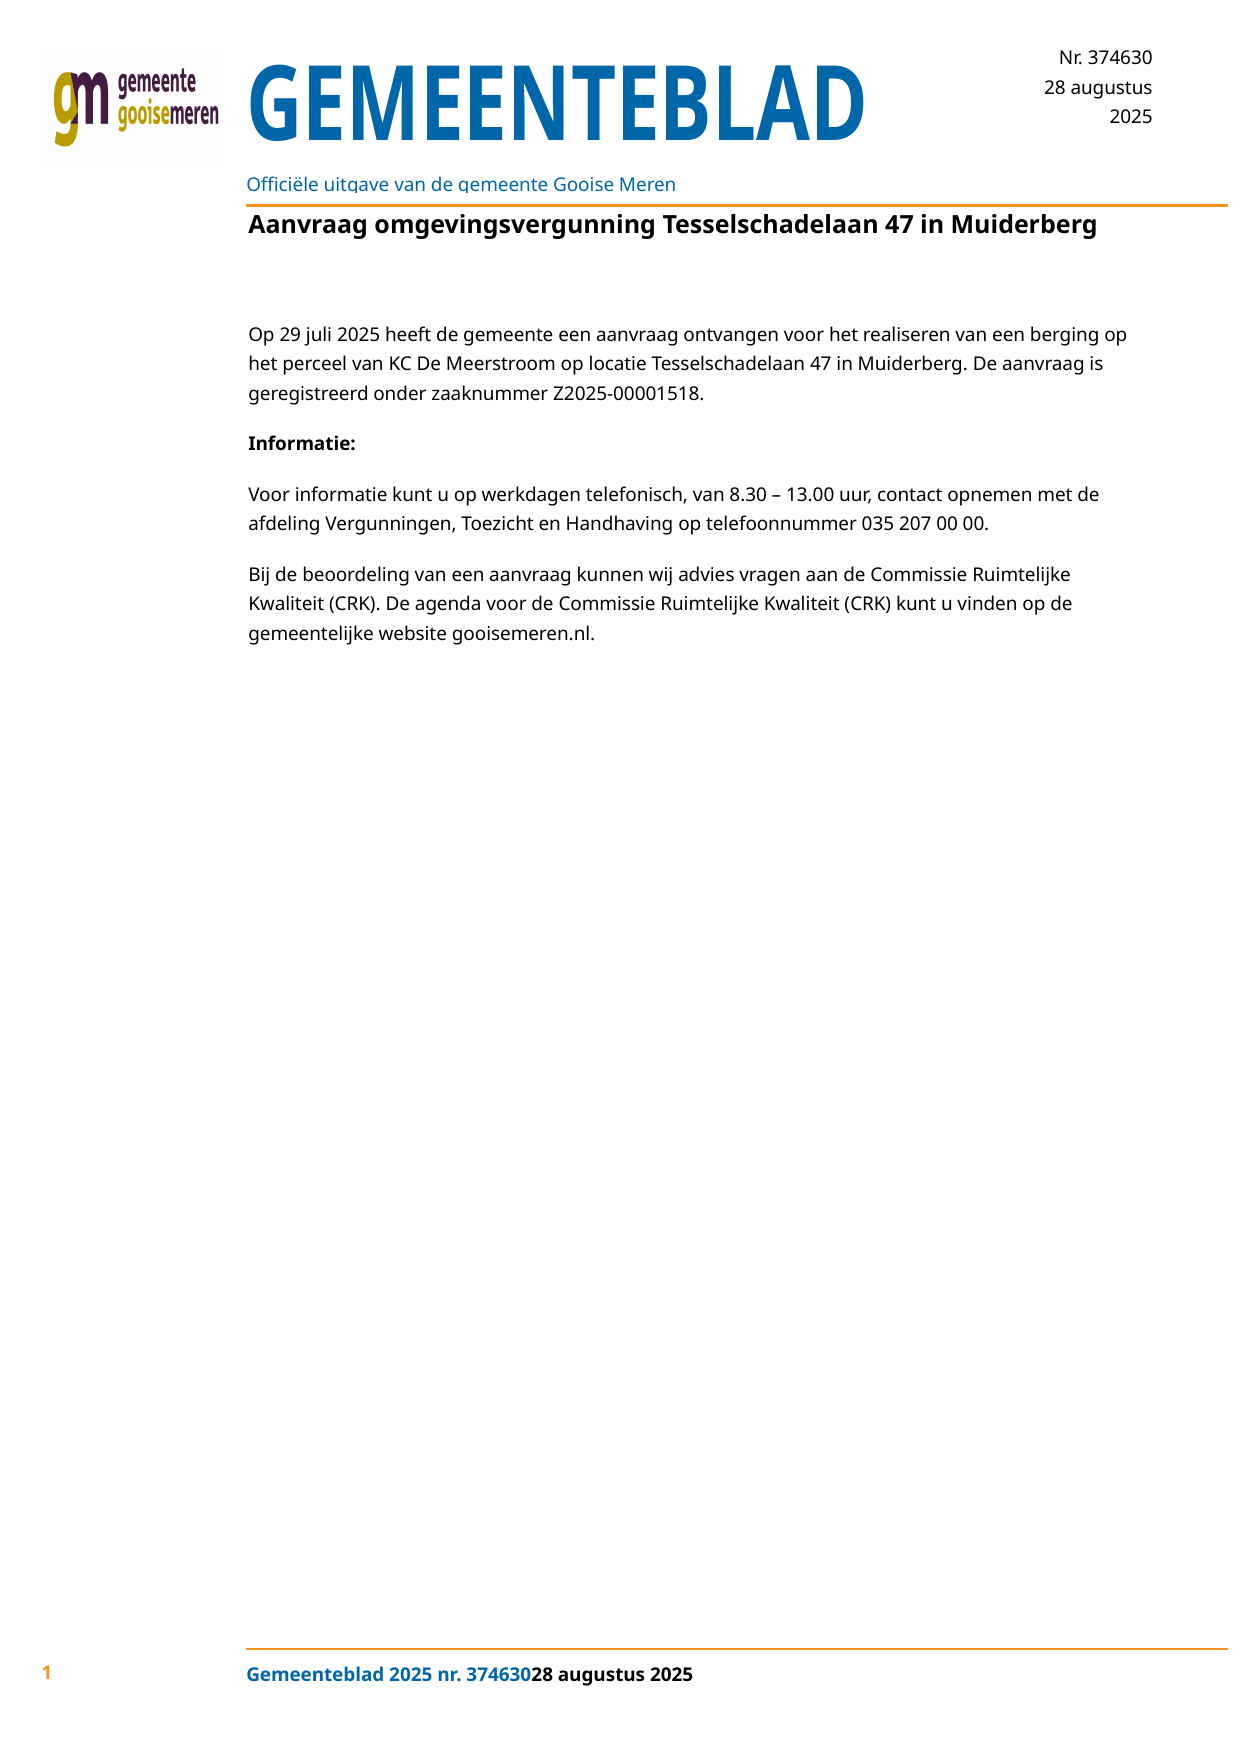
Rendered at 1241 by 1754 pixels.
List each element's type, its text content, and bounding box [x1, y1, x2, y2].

picture [41, 47, 231, 172]
text Voor informatie kunt u op werkdagen telefonisch, van 8.30 – 13.00 uur, contact opnemen met de afdeling Vergunningen, Toezicht en Handhaving op telefoonnummer 035 207 00 00. [248, 481, 1152, 536]
text Op 29 juli 2025 heeft de gemeente een aanvraag ontvangen voor het realiseren van een berging op het perceel van KC De Meerstroom op locatie Tesselschadelaan 47 in Muiderberg. De aanvraag is geregistreerd onder zaaknummer Z2025-00001518. [248, 321, 1152, 406]
text Informatie: [248, 430, 1152, 456]
text Aanvraag omgevingsvergunning Tesselschadelaan 47 in Muiderberg [248, 207, 1152, 241]
text Bij de beoordeling van een aanvraag kunnen wij advies vragen aan de Commissie Ruimtelijke Kwaliteit (CRK). De agenda voor de Commissie Ruimtelijke Kwaliteit (CRK) kunt u vinden op de gemeentelijke website gooisemeren.nl. [248, 561, 1152, 646]
